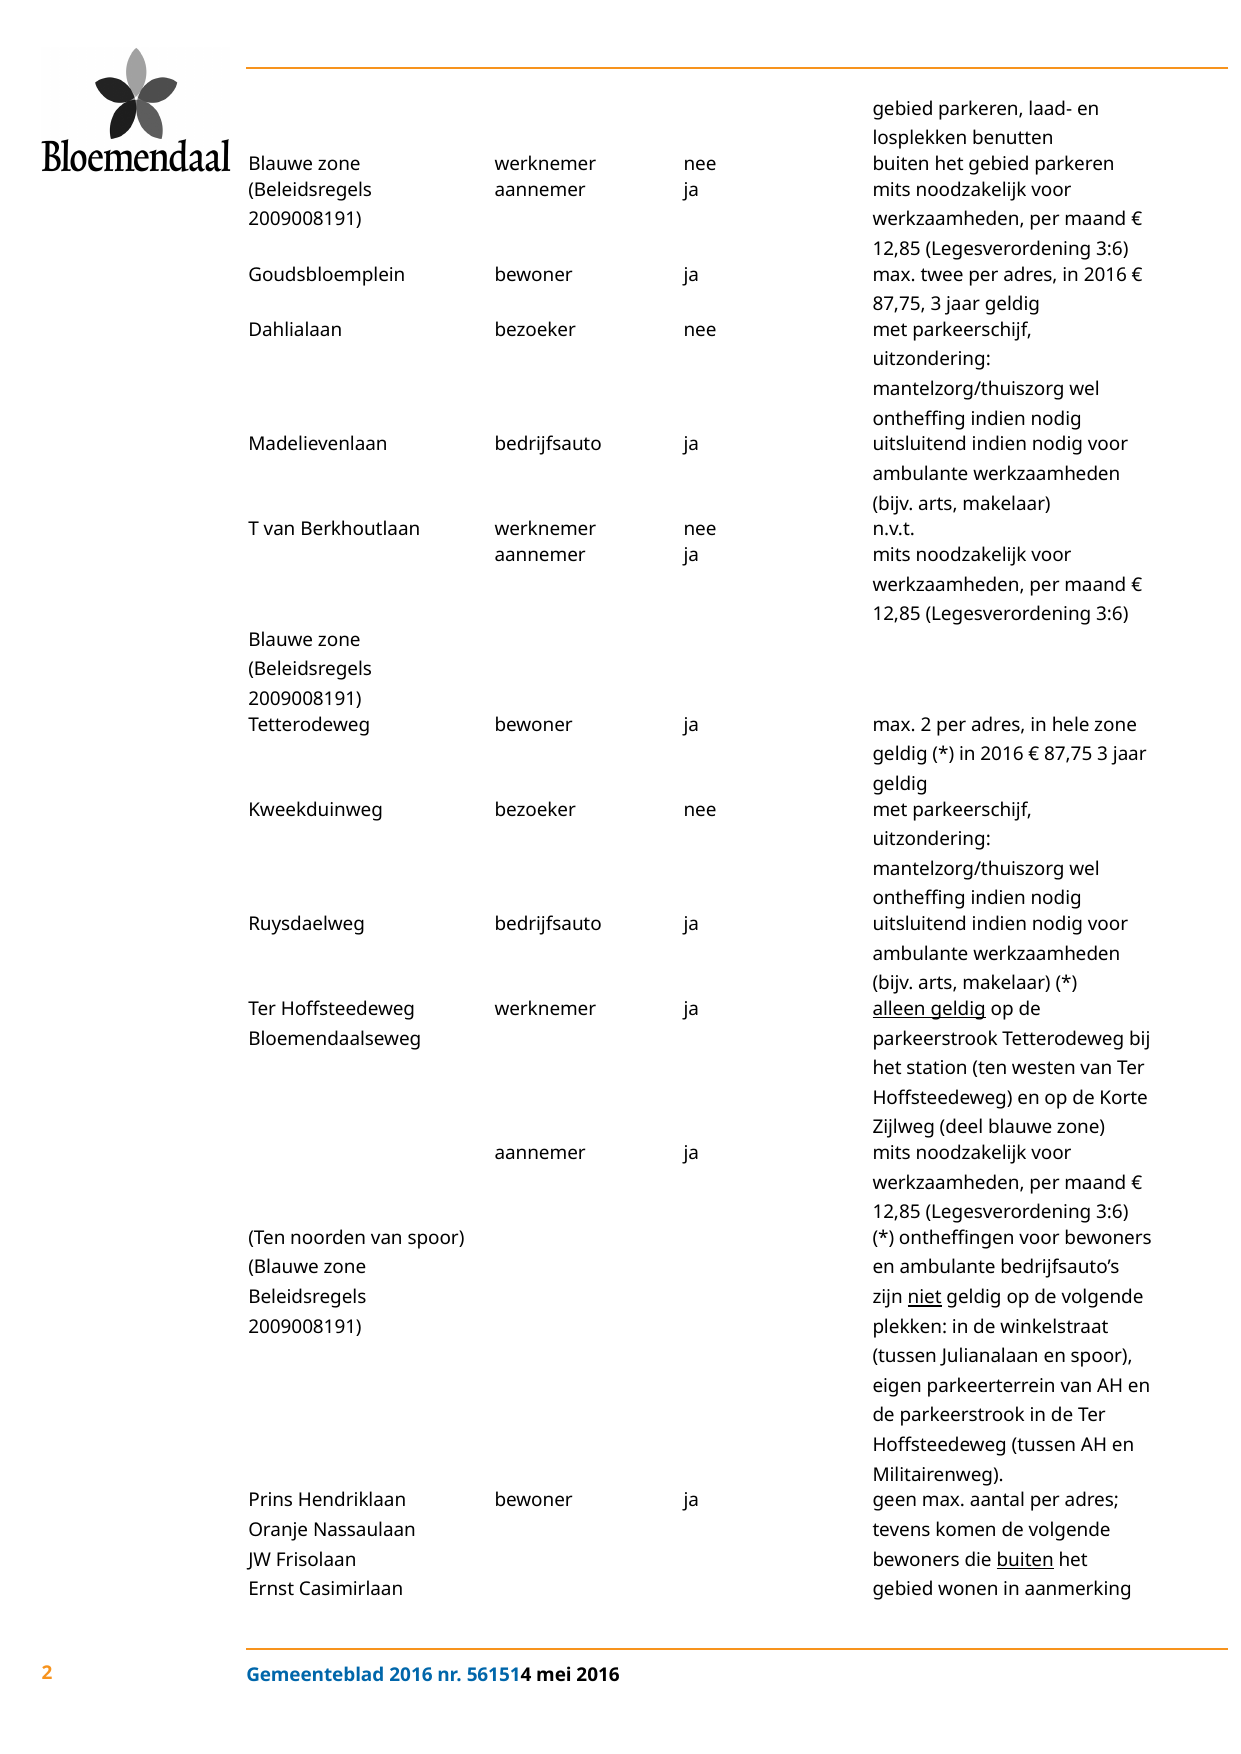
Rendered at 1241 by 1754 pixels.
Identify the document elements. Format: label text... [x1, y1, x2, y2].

table_cell met parkeerschijf, uitzondering: mantelzorg/thuiszorg wel ontheffing indien nodig [872, 316, 1152, 431]
table_cell bewoner [494, 711, 683, 796]
picture [41, 47, 231, 172]
table_cell uitsluitend indien nodig voor ambulante werkzaamheden (bijv. arts, makelaar) [872, 431, 1152, 515]
table_cell nee [683, 796, 872, 910]
table_cell [494, 1224, 683, 1487]
table_cell bedrijfsauto [494, 431, 683, 515]
table_cell ja [683, 1487, 872, 1601]
table_cell aannemer [494, 541, 683, 626]
table_cell Ruysdaelweg [248, 910, 494, 995]
table_cell ja [683, 261, 872, 316]
table_cell aannemer [494, 1139, 683, 1224]
table_cell Tetterodeweg [248, 711, 494, 796]
table_cell [248, 95, 494, 150]
table_cell bedrijfsauto [494, 910, 683, 995]
table_cell ja [683, 431, 872, 515]
table_cell nee [683, 316, 872, 431]
table_cell max. 2 per adres, in hele zone geldig (*) in 2016 € 87,75 3 jaar geldig [872, 711, 1152, 796]
table_cell alleen geldig op de parkeerstrook Tetterodeweg bij het station (ten westen van Ter Hoffsteedeweg) en op de Korte Zijlweg (deel blauwe zone) [872, 995, 1152, 1139]
table_cell Dahlialaan [248, 316, 494, 431]
table_cell [494, 95, 683, 150]
table_cell Prins Hendriklaan Oranje Nassaulaan JW Frisolaan Ernst Casimirlaan [248, 1487, 494, 1601]
table_cell mits noodzakelijk voor werkzaamheden, per maand € 12,85 (Legesverordening 3:6) [872, 541, 1152, 626]
table_cell T van Berkhoutlaan [248, 515, 494, 541]
table_cell bezoeker [494, 796, 683, 910]
table_cell nee [683, 150, 872, 176]
table_cell [248, 541, 494, 626]
table_cell aannemer [494, 176, 683, 261]
table_cell [248, 1139, 494, 1224]
table_cell werknemer [494, 150, 683, 176]
table_cell n.v.t. [872, 515, 1152, 541]
table_cell [872, 626, 1152, 711]
table_cell geen max. aantal per adres; tevens komen de volgende bewoners die buiten het gebied wonen in aanmerking [872, 1487, 1152, 1601]
table_cell bewoner [494, 1487, 683, 1601]
table_cell ja [683, 1139, 872, 1224]
table_cell ja [683, 711, 872, 796]
table_cell [683, 95, 872, 150]
table_cell Kweekduinweg [248, 796, 494, 910]
table_cell gebied parkeren, laad- en losplekken benutten [872, 95, 1152, 150]
table_cell Goudsbloemplein [248, 261, 494, 316]
table_cell werknemer [494, 515, 683, 541]
table_cell (Ten noorden van spoor) (Blauwe zone Beleidsregels 2009008191) [248, 1224, 494, 1487]
table_cell ja [683, 995, 872, 1139]
table_cell (Beleidsregels 2009008191) [248, 176, 494, 261]
table_cell [683, 1224, 872, 1487]
table_cell nee [683, 515, 872, 541]
table_cell ja [683, 910, 872, 995]
table_cell werknemer [494, 995, 683, 1139]
table_cell Madelievenlaan [248, 431, 494, 515]
table_cell ja [683, 541, 872, 626]
table_cell bewoner [494, 261, 683, 316]
table_cell buiten het gebied parkeren [872, 150, 1152, 176]
table_cell met parkeerschijf, uitzondering: mantelzorg/thuiszorg wel ontheffing indien nodig [872, 796, 1152, 910]
table_cell Blauwe zone (Beleidsregels 2009008191) [248, 626, 494, 711]
table_cell [494, 626, 683, 711]
table_cell max. twee per adres, in 2016 € 87,75, 3 jaar geldig [872, 261, 1152, 316]
table_cell Blauwe zone [248, 150, 494, 176]
table_cell (*) ontheffingen voor bewoners en ambulante bedrijfsauto’s zijn niet geldig op de volgende plekken: in de winkelstraat (tussen Julianalaan en spoor), eigen parkeerterrein van AH en de parkeerstrook in de Ter Hoffsteedeweg (tussen AH en Militairenweg). [872, 1224, 1152, 1487]
table_cell mits noodzakelijk voor werkzaamheden, per maand € 12,85 (Legesverordening 3:6) [872, 1139, 1152, 1224]
table_cell Ter Hoffsteedeweg Bloemendaalseweg [248, 995, 494, 1139]
table_cell uitsluitend indien nodig voor ambulante werkzaamheden (bijv. arts, makelaar) (*) [872, 910, 1152, 995]
table_cell bezoeker [494, 316, 683, 431]
table_cell mits noodzakelijk voor werkzaamheden, per maand € 12,85 (Legesverordening 3:6) [872, 176, 1152, 261]
table_cell [683, 626, 872, 711]
table_cell ja [683, 176, 872, 261]
